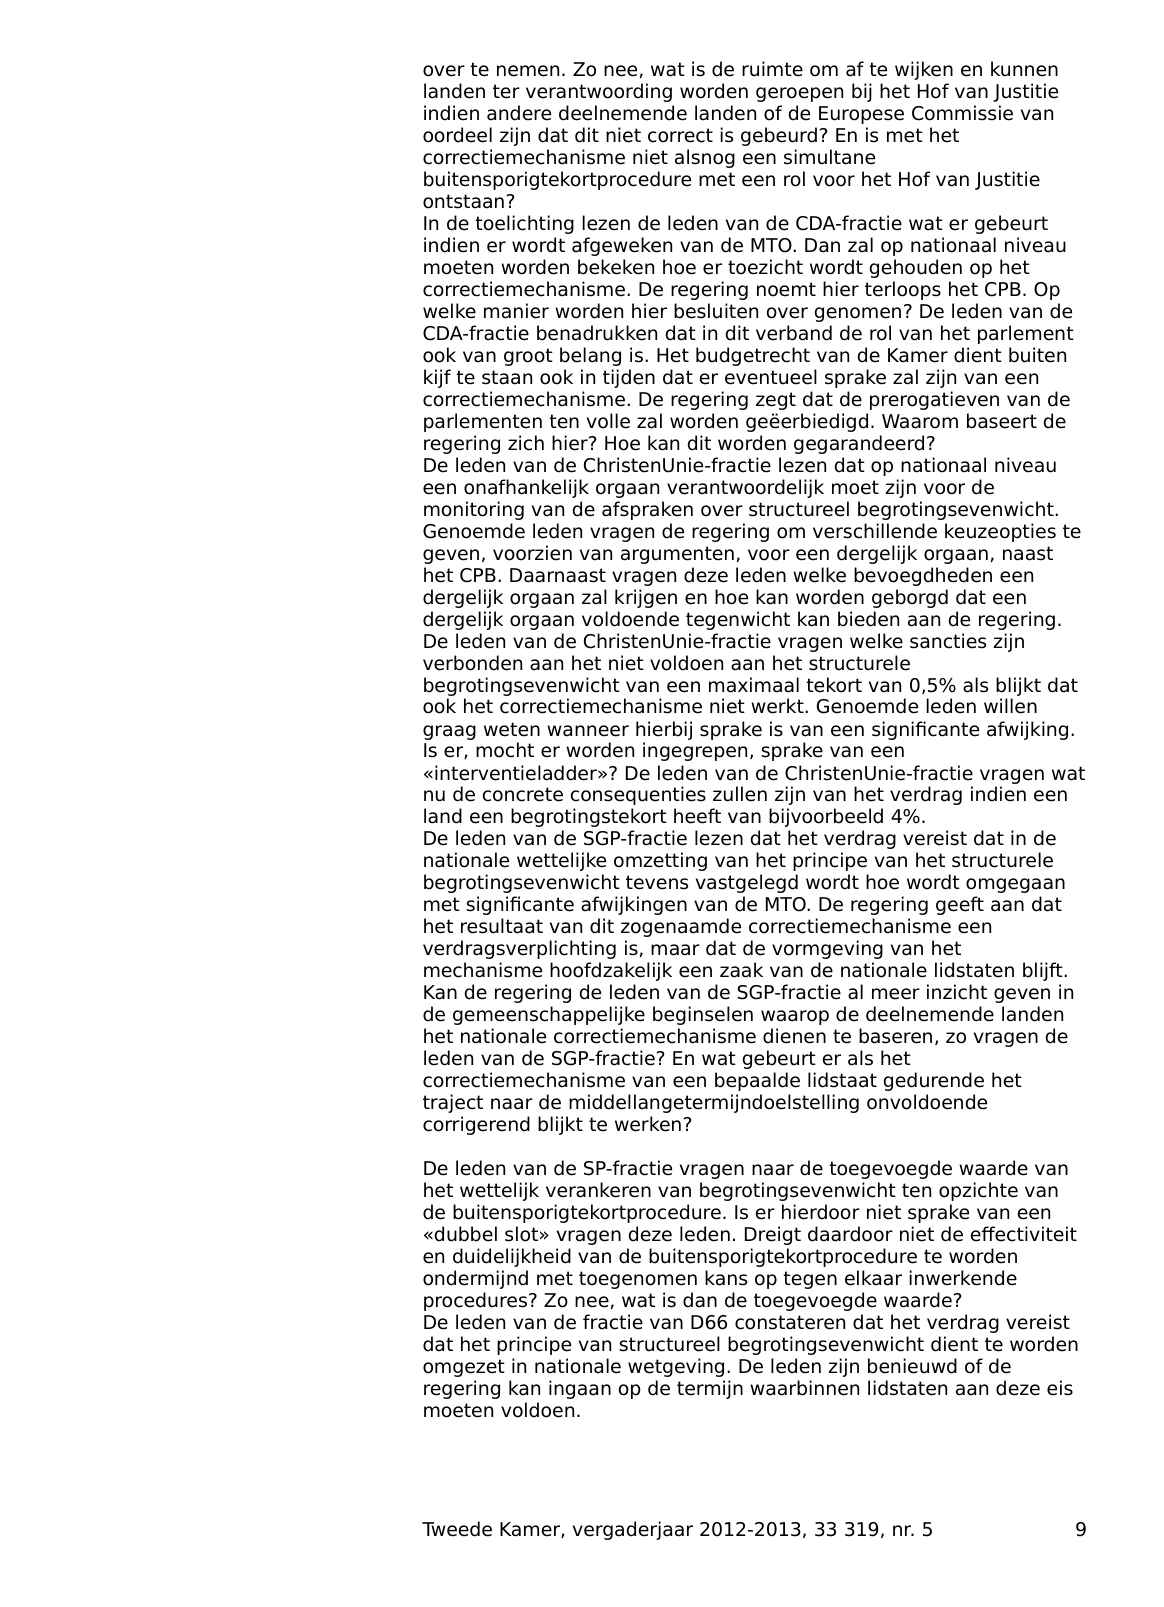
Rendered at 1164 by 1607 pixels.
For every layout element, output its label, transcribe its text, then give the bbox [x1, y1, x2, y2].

text De leden van de fractie van D66 constateren dat het verdrag vereist dat het principe van structureel begrotingsevenwicht dient te worden omgezet in nationale wetgeving. De leden zijn benieuwd of de regering kan ingaan op de termijn waarbinnen lidstaten aan deze eis moeten voldoen. [422, 1312, 1087, 1422]
text De leden van de ChristenUnie-fractie vragen welke sancties zijn verbonden aan het niet voldoen aan het structurele begrotingsevenwicht van een maximaal tekort van 0,5% als blijkt dat ook het correctiemechanisme niet werkt. Genoemde leden willen graag weten wanneer hierbij sprake is van een significante afwijking. Is er, mocht er worden ingegrepen, sprake van een «interventieladder»? De leden van de ChristenUnie-fractie vragen wat nu de concrete consequenties zullen zijn van het verdrag indien een land een begrotingstekort heeft van bijvoorbeeld 4%. [422, 631, 1087, 828]
text In de toelichting lezen de leden van de CDA-fractie wat er gebeurt indien er wordt afgeweken van de MTO. Dan zal op nationaal niveau moeten worden bekeken hoe er toezicht wordt gehouden op het correctiemechanisme. De regering noemt hier terloops het CPB. Op welke manier worden hier besluiten over genomen? De leden van de CDA-fractie benadrukken dat in dit verband de rol van het parlement ook van groot belang is. Het budgetrecht van de Kamer dient buiten kijf te staan ook in tijden dat er eventueel sprake zal zijn van een correctiemechanisme. De regering zegt dat de prerogatieven van de parlementen ten volle zal worden geëerbiedigd. Waarom baseert de regering zich hier? Hoe kan dit worden gegarandeerd? [422, 213, 1087, 455]
text De leden van de SGP-fractie lezen dat het verdrag vereist dat in de nationale wettelijke omzetting van het principe van het structurele begrotingsevenwicht tevens vastgelegd wordt hoe wordt omgegaan met significante afwijkingen van de MTO. De regering geeft aan dat het resultaat van dit zogenaamde correctiemechanisme een verdragsverplichting is, maar dat de vormgeving van het mechanisme hoofdzakelijk een zaak van de nationale lidstaten blijft. Kan de regering de leden van de SGP-fractie al meer inzicht geven in de gemeenschappelijke beginselen waarop de deelnemende landen het nationale correctiemechanisme dienen te baseren, zo vragen de leden van de SGP-fractie? En wat gebeurt er als het correctiemechanisme van een bepaalde lidstaat gedurende het traject naar de middellangetermijndoelstelling onvoldoende corrigerend blijkt te werken? [422, 828, 1087, 1136]
text De leden van de SP-fractie vragen naar de toegevoegde waarde van het wettelijk verankeren van begrotingsevenwicht ten opzichte van de buitensporigtekortprocedure. Is er hierdoor niet sprake van een «dubbel slot» vragen deze leden. Dreigt daardoor niet de effectiviteit en duidelijkheid van de buitensporigtekortprocedure te worden ondermijnd met toegenomen kans op tegen elkaar inwerkende procedures? Zo nee, wat is dan de toegevoegde waarde? [422, 1158, 1087, 1312]
text De leden van de ChristenUnie-fractie lezen dat op nationaal niveau een onafhankelijk orgaan verantwoordelijk moet zijn voor de monitoring van de afspraken over structureel begrotingsevenwicht. Genoemde leden vragen de regering om verschillende keuzeopties te geven, voorzien van argumenten, voor een dergelijk orgaan, naast het CPB. Daarnaast vragen deze leden welke bevoegdheden een dergelijk orgaan zal krijgen en hoe kan worden geborgd dat een dergelijk orgaan voldoende tegenwicht kan bieden aan de regering. [422, 455, 1087, 631]
text over te nemen. Zo nee, wat is de ruimte om af te wijken en kunnen landen ter verantwoording worden geroepen bij het Hof van Justitie indien andere deelnemende landen of de Europese Commissie van oordeel zijn dat dit niet correct is gebeurd? En is met het correctiemechanisme niet alsnog een simultane buitensporigtekortprocedure met een rol voor het Hof van Justitie ontstaan? [422, 59, 1087, 213]
